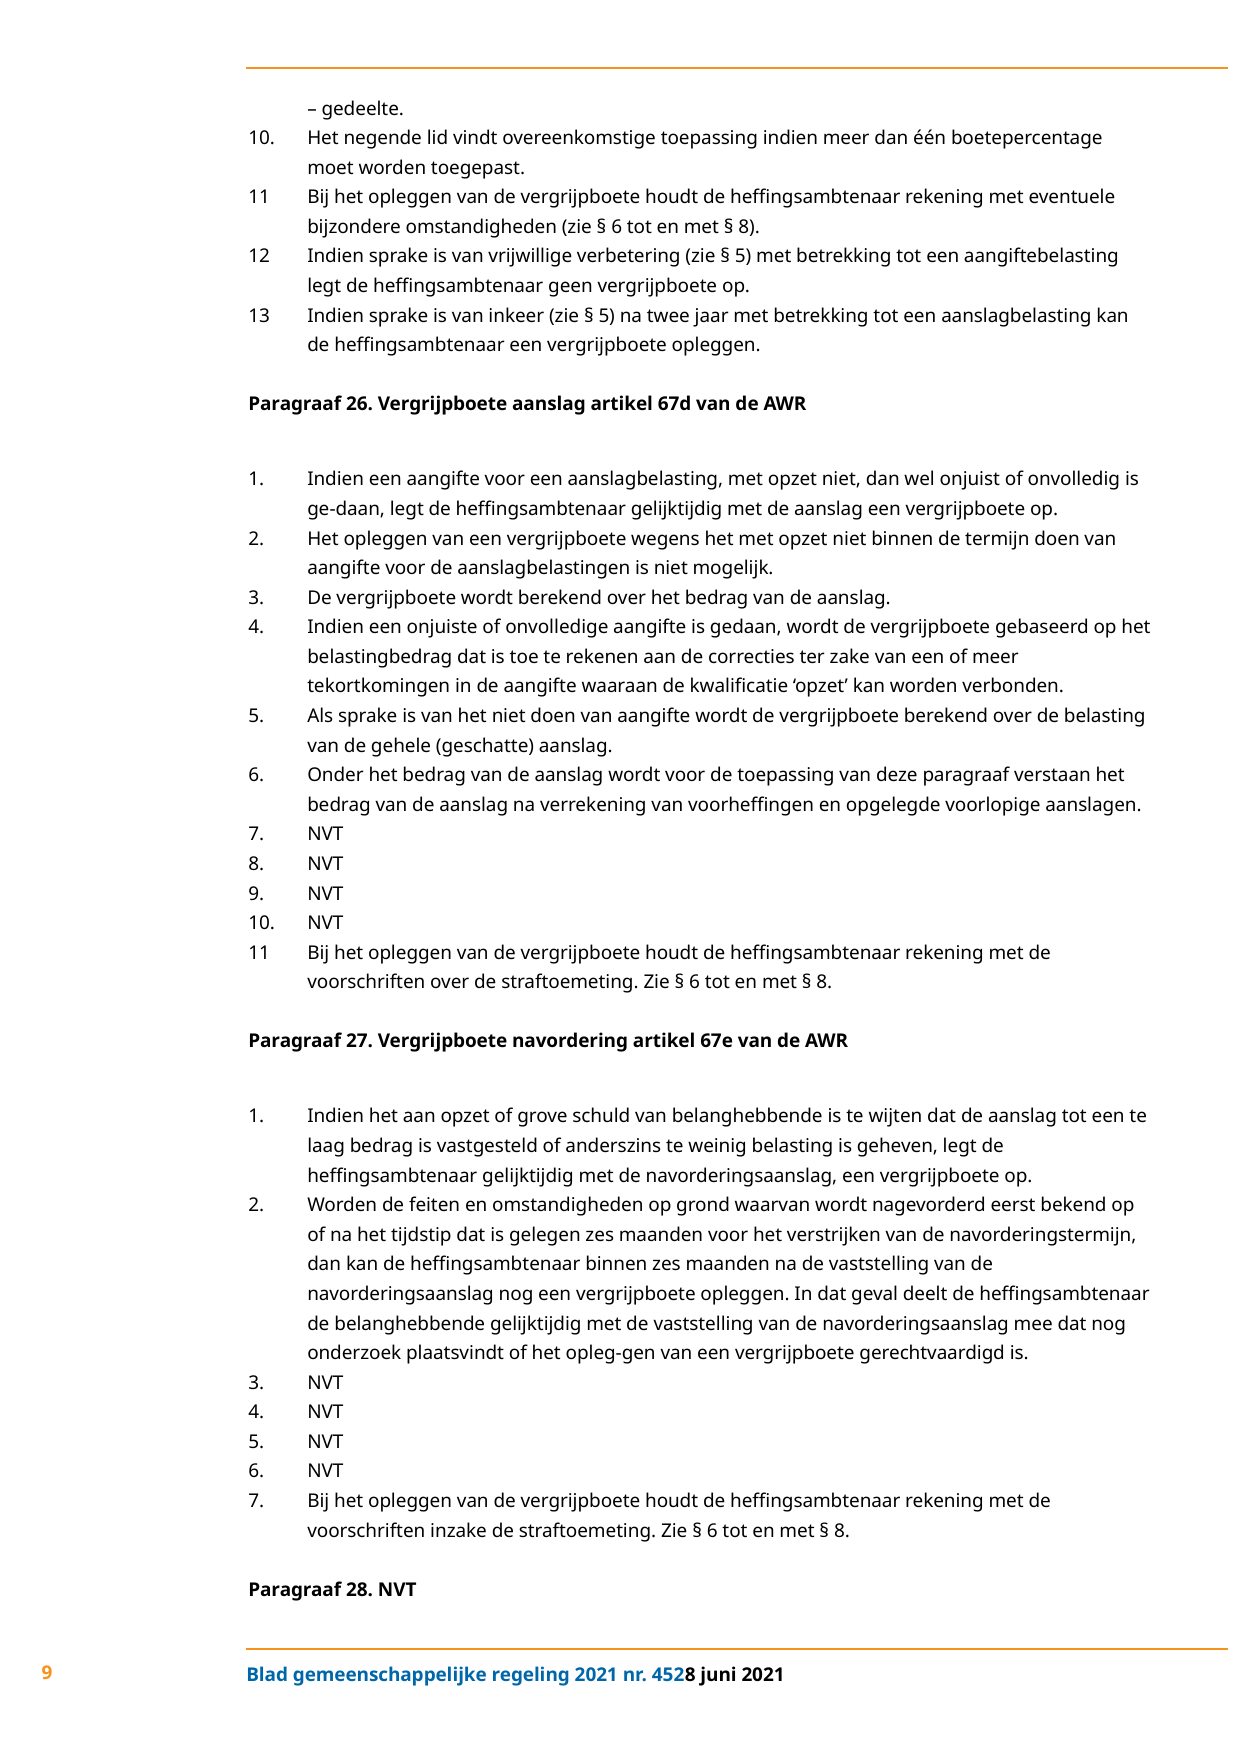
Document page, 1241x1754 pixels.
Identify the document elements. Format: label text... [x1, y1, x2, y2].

list NVT [248, 850, 1152, 876]
list NVT [248, 909, 1152, 935]
list NVT [248, 1428, 1152, 1454]
list NVT [248, 1369, 1152, 1395]
list Bij het opleggen van de vergrijpboete houdt de heffingsambtenaar rekening met eventuele bijzondere omstandigheden (zie § 6 tot en met § 8). [248, 183, 1152, 239]
text Paragraaf 28. NVT [248, 1576, 1152, 1602]
list Bij het opleggen van de vergrijpboete houdt de heffingsambtenaar rekening met de voorschriften over de straftoemeting. Zie § 6 tot en met § 8. [248, 939, 1152, 994]
list Worden de feiten en omstandigheden op grond waarvan wordt nagevorderd eerst bekend op of na het tijdstip dat is gelegen zes maanden voor het verstrijken van de navorderingstermijn, dan kan de heffingsambtenaar binnen zes maanden na de vaststelling van de navorderingsaanslag nog een vergrijpboete opleggen. In dat geval deelt de heffingsambtenaar de belanghebbende gelijktijdig met de vaststelling van de navorderingsaanslag mee dat nog onderzoek plaatsvindt of het opleg-gen van een vergrijpboete gerechtvaardigd is. [248, 1191, 1152, 1365]
list Als sprake is van het niet doen van aangifte wordt de vergrijpboete berekend over de belasting van de gehele (geschatte) aanslag. [248, 702, 1152, 758]
list NVT [248, 1458, 1152, 1483]
text Paragraaf 26. Vergrijpboete aanslag artikel 67d van de AWR [248, 391, 1152, 416]
list Indien sprake is van inkeer (zie § 5) na twee jaar met betrekking tot een aanslagbelasting kan de heffingsambtenaar een vergrijpboete opleggen. [248, 302, 1152, 357]
list NVT [248, 821, 1152, 846]
list De vergrijpboete wordt berekend over het bedrag van de aanslag. [248, 584, 1152, 610]
list Het opleggen van een vergrijpboete wegens het met opzet niet binnen de termijn doen van aangifte voor de aanslagbelastingen is niet mogelijk. [248, 525, 1152, 580]
list Bij het opleggen van de vergrijpboete houdt de heffingsambtenaar rekening met de voorschriften inzake de straftoemeting. Zie § 6 tot en met § 8. [248, 1487, 1152, 1543]
list Onder het bedrag van de aanslag wordt voor de toepassing van deze paragraaf verstaan het bedrag van de aanslag na verrekening van voorheffingen en opgelegde voorlopige aanslagen. [248, 761, 1152, 817]
text Paragraaf 27. Vergrijpboete navordering artikel 67e van de AWR [248, 1028, 1152, 1053]
list NVT [248, 880, 1152, 906]
list Indien een onjuiste of onvolledige aangifte is gedaan, wordt de vergrijpboete gebaseerd op het belastingbedrag dat is toe te rekenen aan de correcties ter zake van een of meer tekortkomingen in de aangifte waaraan de kwalificatie ‘opzet’ kan worden verbonden. [248, 613, 1152, 698]
list NVT [248, 1398, 1152, 1424]
list Indien het aan opzet of grove schuld van belanghebbende is te wijten dat de aanslag tot een te laag bedrag is vastgesteld of anderszins te weinig belasting is geheven, legt de heffingsambtenaar gelijktijdig met de navorderingsaanslag, een vergrijpboete op. [248, 1103, 1152, 1188]
list Indien een aangifte voor een aanslagbelasting, met opzet niet, dan wel onjuist of onvolledig is ge-daan, legt de heffingsambtenaar gelijktijdig met de aanslag een vergrijpboete op. [248, 466, 1152, 521]
picture [41, 47, 231, 172]
list Het negende lid vindt overeenkomstige toepassing indien meer dan één boetepercentage moet worden toegepast. [248, 124, 1152, 180]
list – gedeelte. [248, 95, 1152, 121]
list Indien sprake is van vrijwillige verbetering (zie § 5) met betrekking tot een aangiftebelasting legt de heffingsambtenaar geen vergrijpboete op. [248, 243, 1152, 298]
